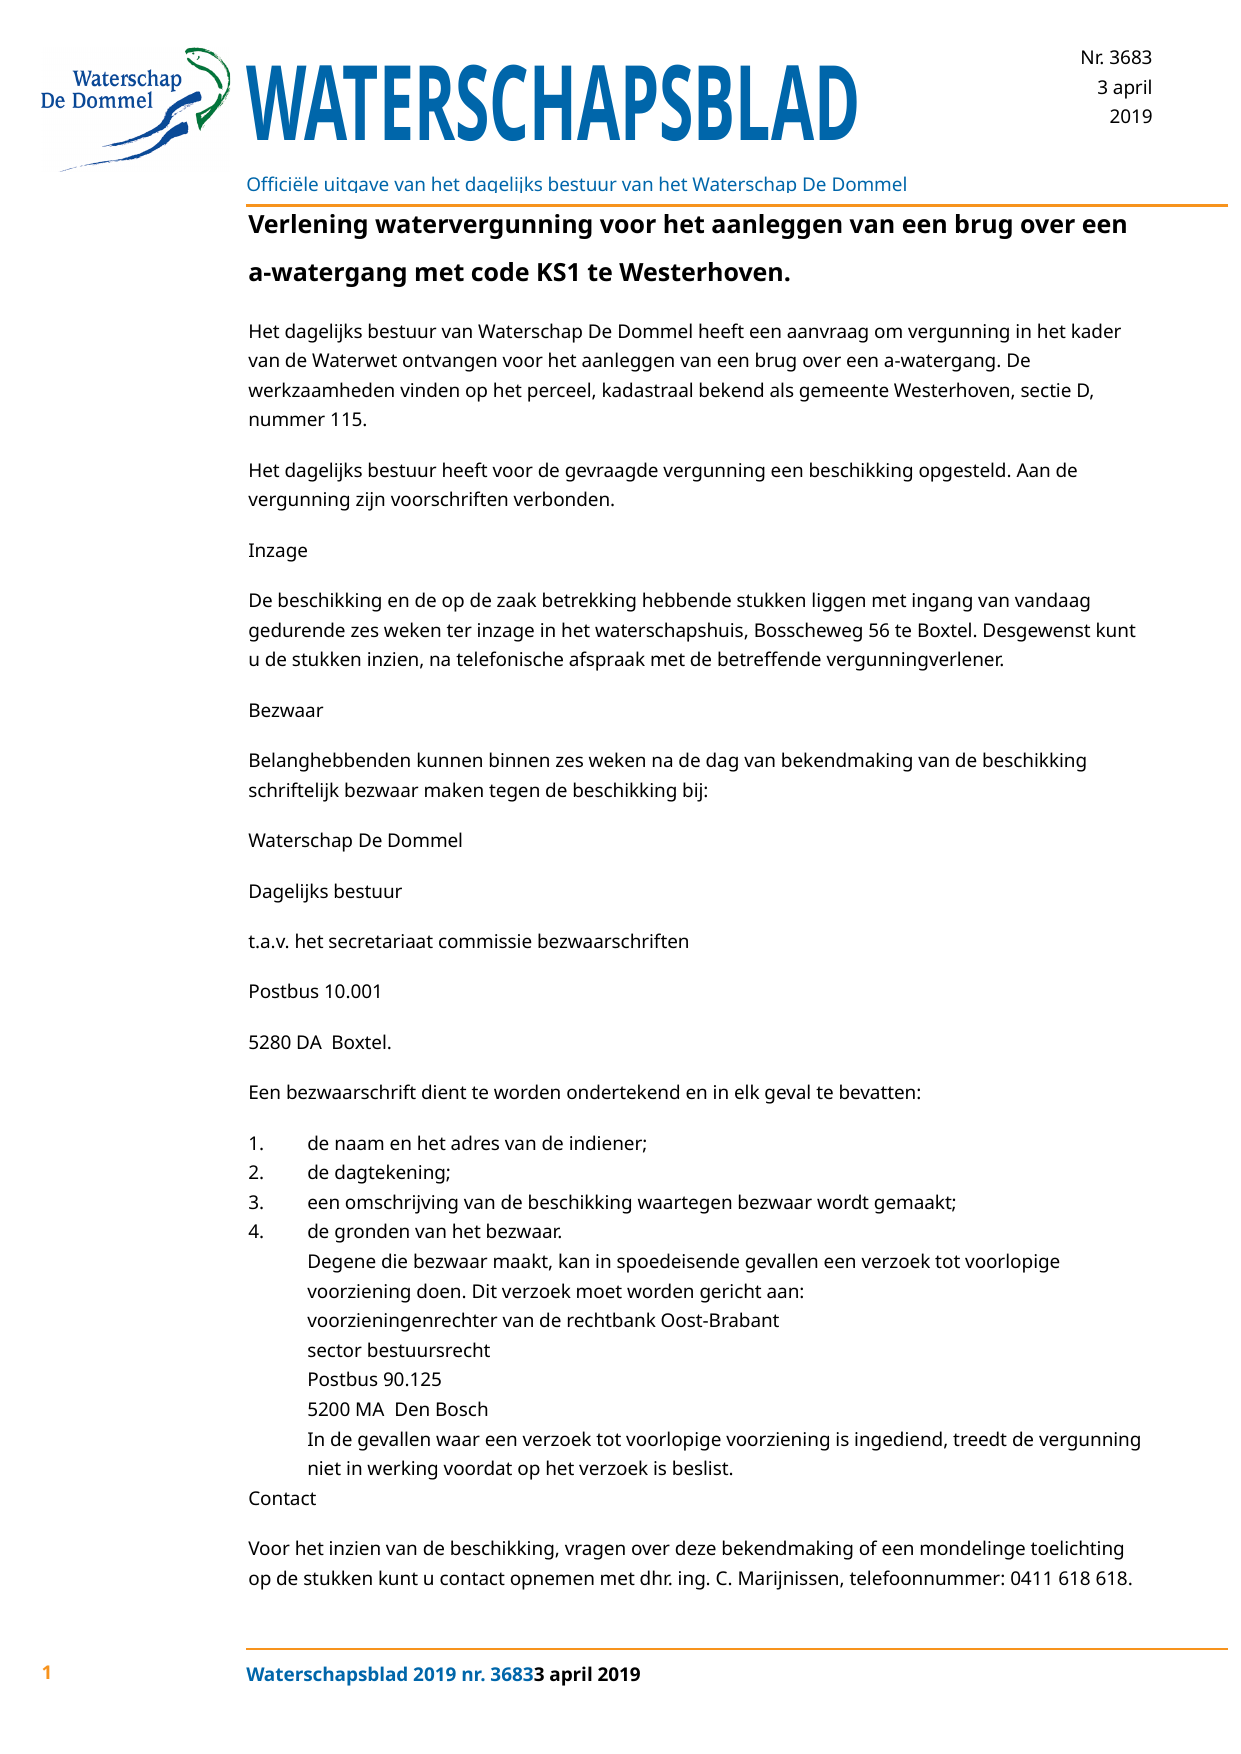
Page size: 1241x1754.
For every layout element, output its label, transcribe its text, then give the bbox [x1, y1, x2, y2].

text t.a.v. het secretariaat commissie bezwaarschriften [248, 928, 1152, 954]
list de naam en het adres van de indiener; [248, 1130, 1152, 1156]
text Een bezwaarschrift dient te worden ondertekend en in elk geval te bevatten: [248, 1079, 1152, 1105]
text Bezwaar [248, 697, 1152, 723]
list een omschrijving van de beschikking waartegen bezwaar wordt gemaakt; [248, 1189, 1152, 1215]
text Contact [248, 1485, 1152, 1511]
text Dagelijks bestuur [248, 878, 1152, 904]
text Het dagelijks bestuur van Waterschap De Dommel heeft een aanvraag om vergunning in het kader van de Waterwet ontvangen voor het aanleggen van een brug over een a-watergang. De werkzaamheden vinden op het perceel, kadastraal bekend als gemeente Westerhoven, sectie D, nummer 115. [248, 318, 1152, 432]
list voorzieningenrechter van de rechtbank Oost-Brabant [248, 1307, 1152, 1333]
text Inzage [248, 537, 1152, 563]
list 5200 MA Den Bosch [248, 1396, 1152, 1422]
text Verlening watervergunning voor het aanleggen van een brug over een a-watergang met code KS1 te Westerhoven. [248, 207, 1152, 288]
text Waterschap De Dommel [248, 827, 1152, 853]
list Degene die bezwaar maakt, kan in spoedeisende gevallen een verzoek tot voorlopige voorziening doen. Dit verzoek moet worden gericht aan: [248, 1248, 1152, 1304]
text Voor het inzien van de beschikking, vragen over deze bekendmaking of een mondelinge toelichting op de stukken kunt u contact opnemen met dhr. ing. C. Marijnissen, telefoonnummer: 0411 618 618. [248, 1535, 1152, 1591]
list In de gevallen waar een verzoek tot voorlopige voorziening is ingediend, treedt de vergunning niet in werking voordat op het verzoek is beslist. [248, 1426, 1152, 1481]
text De beschikking en de op de zaak betrekking hebbende stukken liggen met ingang van vandaag gedurende zes weken ter inzage in het waterschapshuis, Bosscheweg 56 te Boxtel. Desgewenst kunt u de stukken inzien, na telefonische afspraak met de betreffende vergunningverlener. [248, 587, 1152, 672]
list Postbus 90.125 [248, 1367, 1152, 1392]
list de dagtekening; [248, 1159, 1152, 1185]
text Het dagelijks bestuur heeft voor de gevraagde vergunning een beschikking opgesteld. Aan de vergunning zijn voorschriften verbonden. [248, 457, 1152, 512]
list sector bestuursrecht [248, 1337, 1152, 1363]
picture [41, 47, 231, 172]
text 5280 DA Boxtel. [248, 1029, 1152, 1055]
list de gronden van het bezwaar. [248, 1219, 1152, 1244]
text Postbus 10.001 [248, 979, 1152, 1004]
text Belanghebbenden kunnen binnen zes weken na de dag van bekendmaking van de beschikking schriftelijk bezwaar maken tegen de beschikking bij: [248, 747, 1152, 803]
